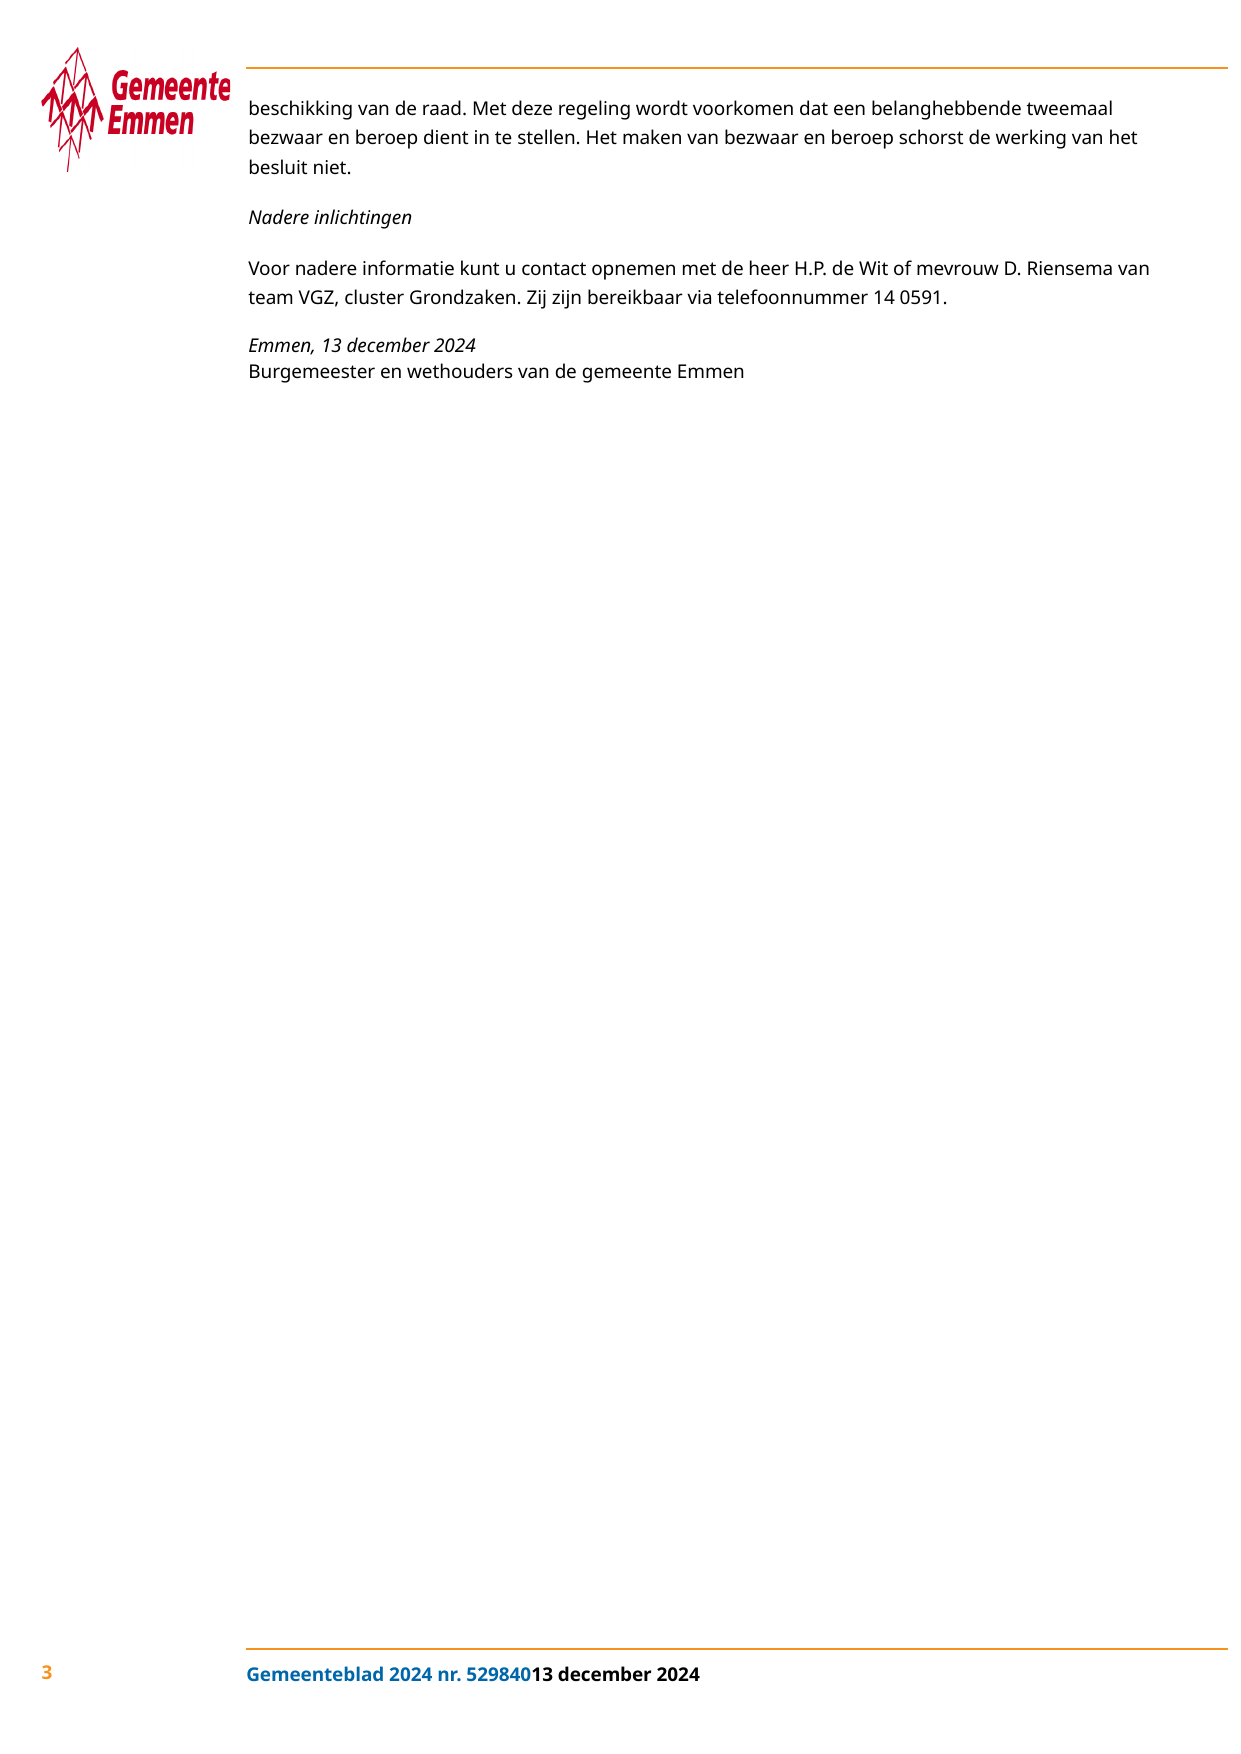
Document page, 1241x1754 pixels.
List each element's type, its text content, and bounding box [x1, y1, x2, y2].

text Nadere inlichtingen [248, 204, 1152, 230]
text Emmen, 13 december 2024 [248, 332, 1152, 358]
picture [41, 47, 231, 172]
text Burgemeester en wethouders van de gemeente Emmen [248, 358, 1152, 384]
text Voor nadere informatie kunt u contact opnemen met de heer H.P. de Wit of mevrouw D. Riensema van team VGZ, cluster Grondzaken. Zij zijn bereikbaar via telefoonnummer 14 0591. [248, 255, 1152, 310]
text beschikking van de raad. Met deze regeling wordt voorkomen dat een belanghebbende tweemaal bezwaar en beroep dient in te stellen. Het maken van bezwaar en beroep schorst de werking van het besluit niet. [248, 95, 1152, 180]
